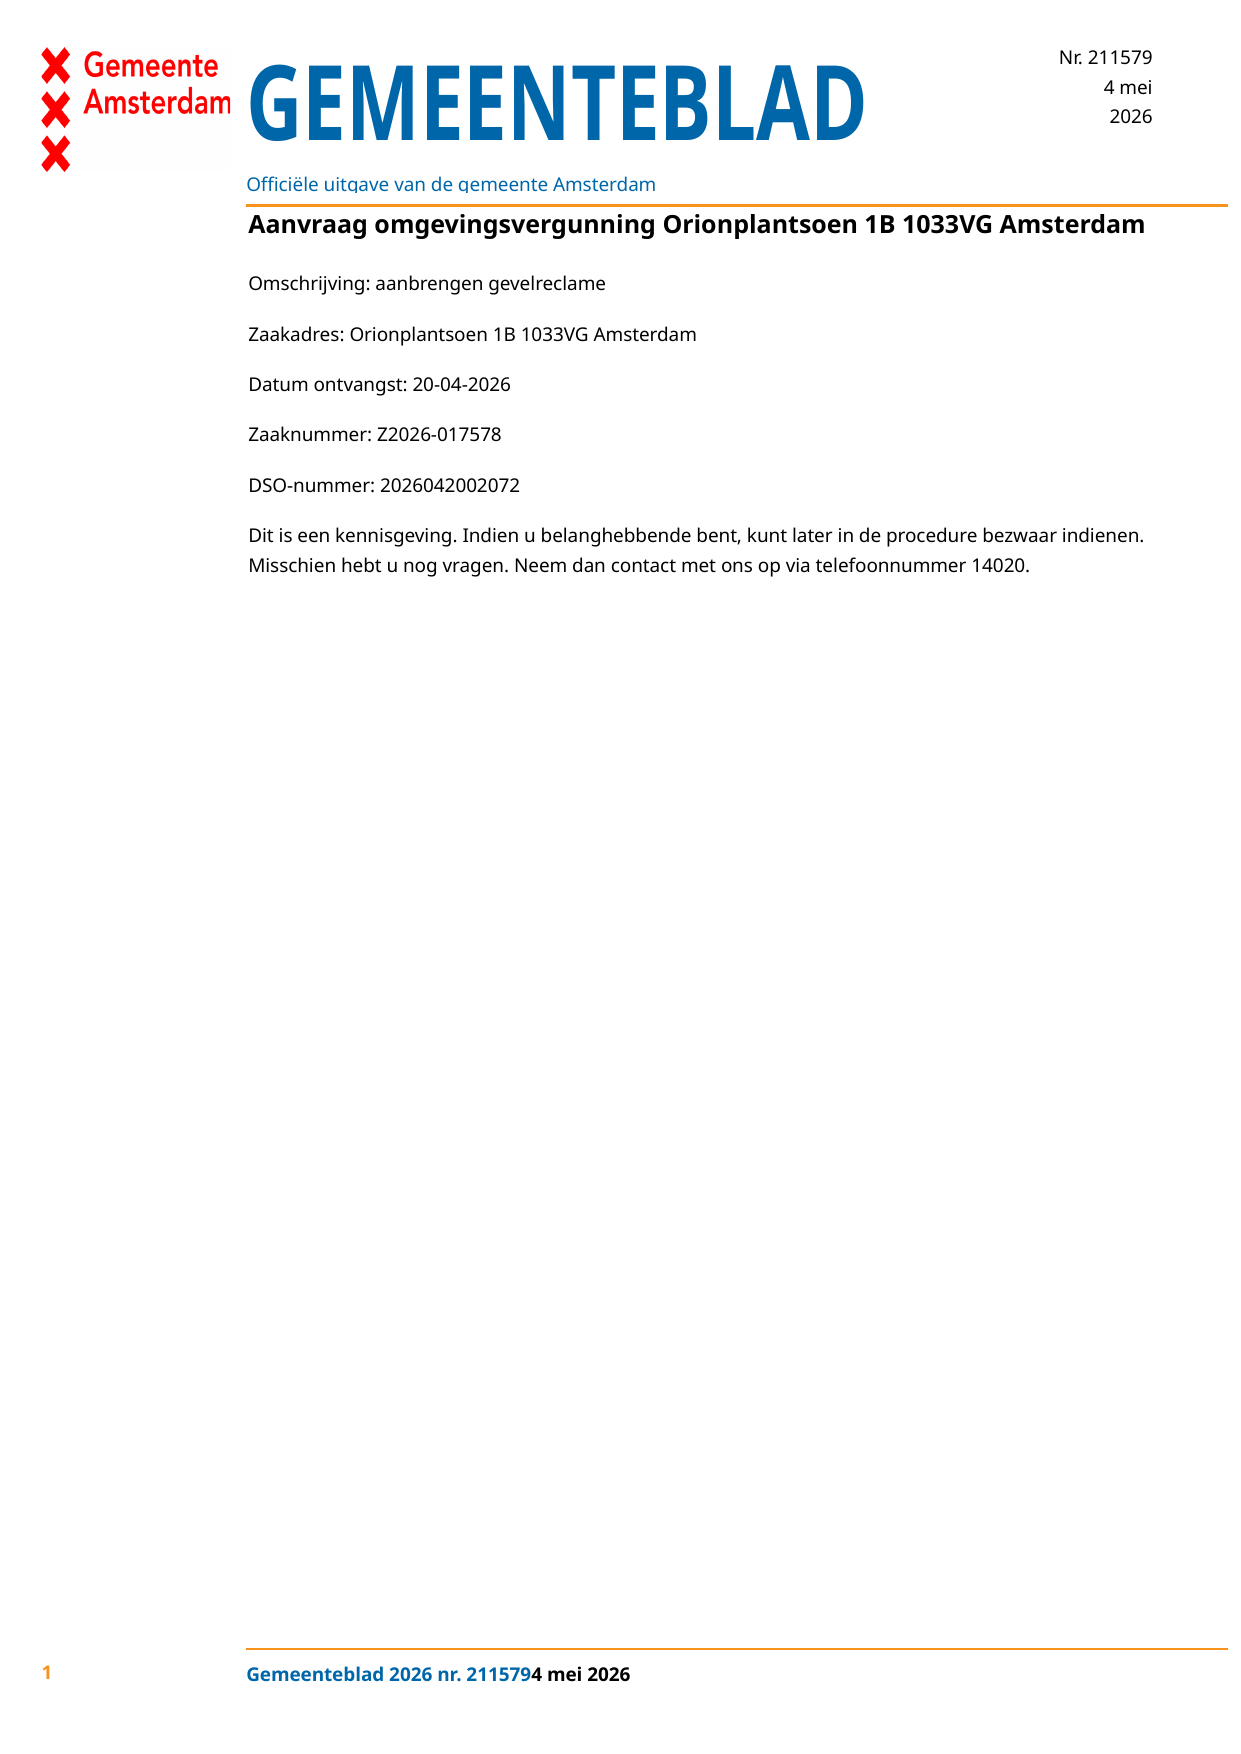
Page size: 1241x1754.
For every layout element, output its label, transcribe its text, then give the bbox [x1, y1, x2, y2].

text Zaakadres: Orionplantsoen 1B 1033VG Amsterdam [248, 321, 1152, 346]
picture [41, 47, 231, 172]
text Omschrijving: aanbrengen gevelreclame [248, 270, 1152, 296]
text Aanvraag omgevingsvergunning Orionplantsoen 1B 1033VG Amsterdam [248, 207, 1152, 241]
text Datum ontvangst: 20-04-2026 [248, 371, 1152, 397]
text Zaaknummer: Z2026-017578 [248, 422, 1152, 447]
text DSO-nummer: 2026042002072 [248, 472, 1152, 498]
text Dit is een kennisgeving. Indien u belanghebbende bent, kunt later in de procedure bezwaar indienen. Misschien hebt u nog vragen. Neem dan contact met ons op via telefoonnummer 14020. [248, 522, 1152, 578]
